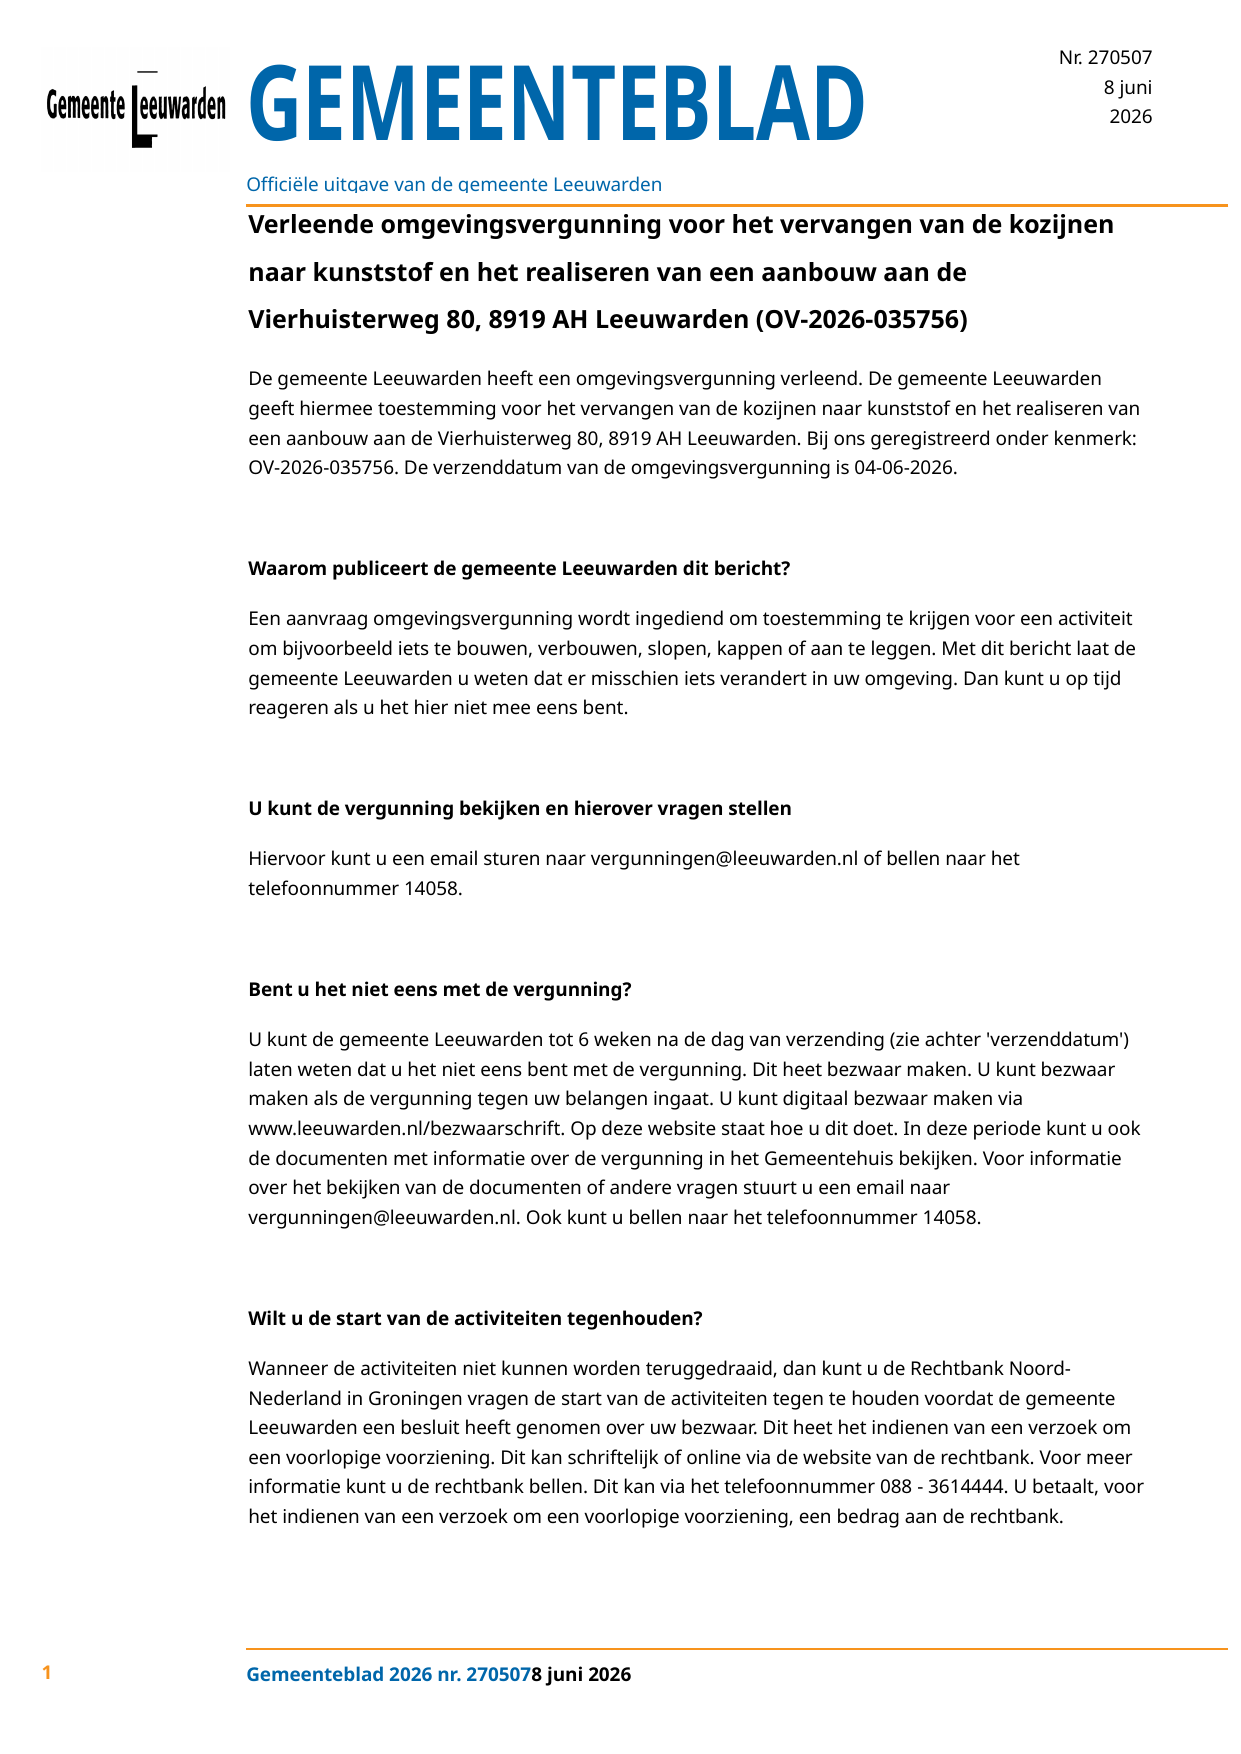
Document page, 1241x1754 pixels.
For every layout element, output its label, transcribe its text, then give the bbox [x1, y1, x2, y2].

text Een aanvraag omgevingsvergunning wordt ingediend om toestemming te krijgen voor een activiteit om bijvoorbeeld iets te bouwen, verbouwen, slopen, kappen of aan te leggen. Met dit bericht laat de gemeente Leeuwarden u weten dat er misschien iets verandert in uw omgeving. Dan kunt u op tijd reageren als u het hier niet mee eens bent. [248, 606, 1152, 720]
text U kunt de vergunning bekijken en hierover vragen stellen [248, 795, 1152, 821]
text Verleende omgevingsvergunning voor het vervangen van de kozijnen naar kunststof en het realiseren van een aanbouw aan de Vierhuisterweg 80, 8919 AH Leeuwarden (OV-2026-035756) [248, 207, 1152, 336]
text Wanneer de activiteiten niet kunnen worden teruggedraaid, dan kunt u de Rechtbank Noord-Nederland in Groningen vragen de start van de activiteiten tegen te houden voordat de gemeente Leeuwarden een besluit heeft genomen over uw bezwaar. Dit heet het indienen van een verzoek om een voorlopige voorziening. Dit kan schriftelijk of online via de website van de rechtbank. Voor meer informatie kunt u de rechtbank bellen. Dit kan via het telefoonnummer 088 - 3614444. U betaalt, voor het indienen van een verzoek om een voorlopige voorziening, een bedrag aan de rechtbank. [248, 1355, 1152, 1529]
text Wilt u de start van de activiteiten tegenhouden? [248, 1305, 1152, 1330]
text De gemeente Leeuwarden heeft een omgevingsvergunning verleend. De gemeente Leeuwarden geeft hiermee toestemming voor het vervangen van de kozijnen naar kunststof en het realiseren van een aanbouw aan de Vierhuisterweg 80, 8919 AH Leeuwarden. Bij ons geregistreerd onder kenmerk: OV-2026-035756. De verzenddatum van de omgevingsvergunning is 04-06-2026. [248, 366, 1152, 480]
picture [41, 47, 231, 172]
text U kunt de gemeente Leeuwarden tot 6 weken na de dag van verzending (zie achter 'verzenddatum') laten weten dat u het niet eens bent met de vergunning. Dit heet bezwaar maken. U kunt bezwaar maken als de vergunning tegen uw belangen ingaat. U kunt digitaal bezwaar maken via www.leeuwarden.nl/bezwaarschrift. Op deze website staat hoe u dit doet. In deze periode kunt u ook de documenten met informatie over de vergunning in het Gemeentehuis bekijken. Voor informatie over het bekijken van de documenten of andere vragen stuurt u een email naar vergunningen@leeuwarden.nl. Ook kunt u bellen naar het telefoonnummer 14058. [248, 1026, 1152, 1229]
text Hiervoor kunt u een email sturen naar vergunningen@leeuwarden.nl of bellen naar het telefoonnummer 14058. [248, 846, 1152, 901]
text Bent u het niet eens met de vergunning? [248, 976, 1152, 1002]
text Waarom publiceert de gemeente Leeuwarden dit bericht? [248, 555, 1152, 581]
